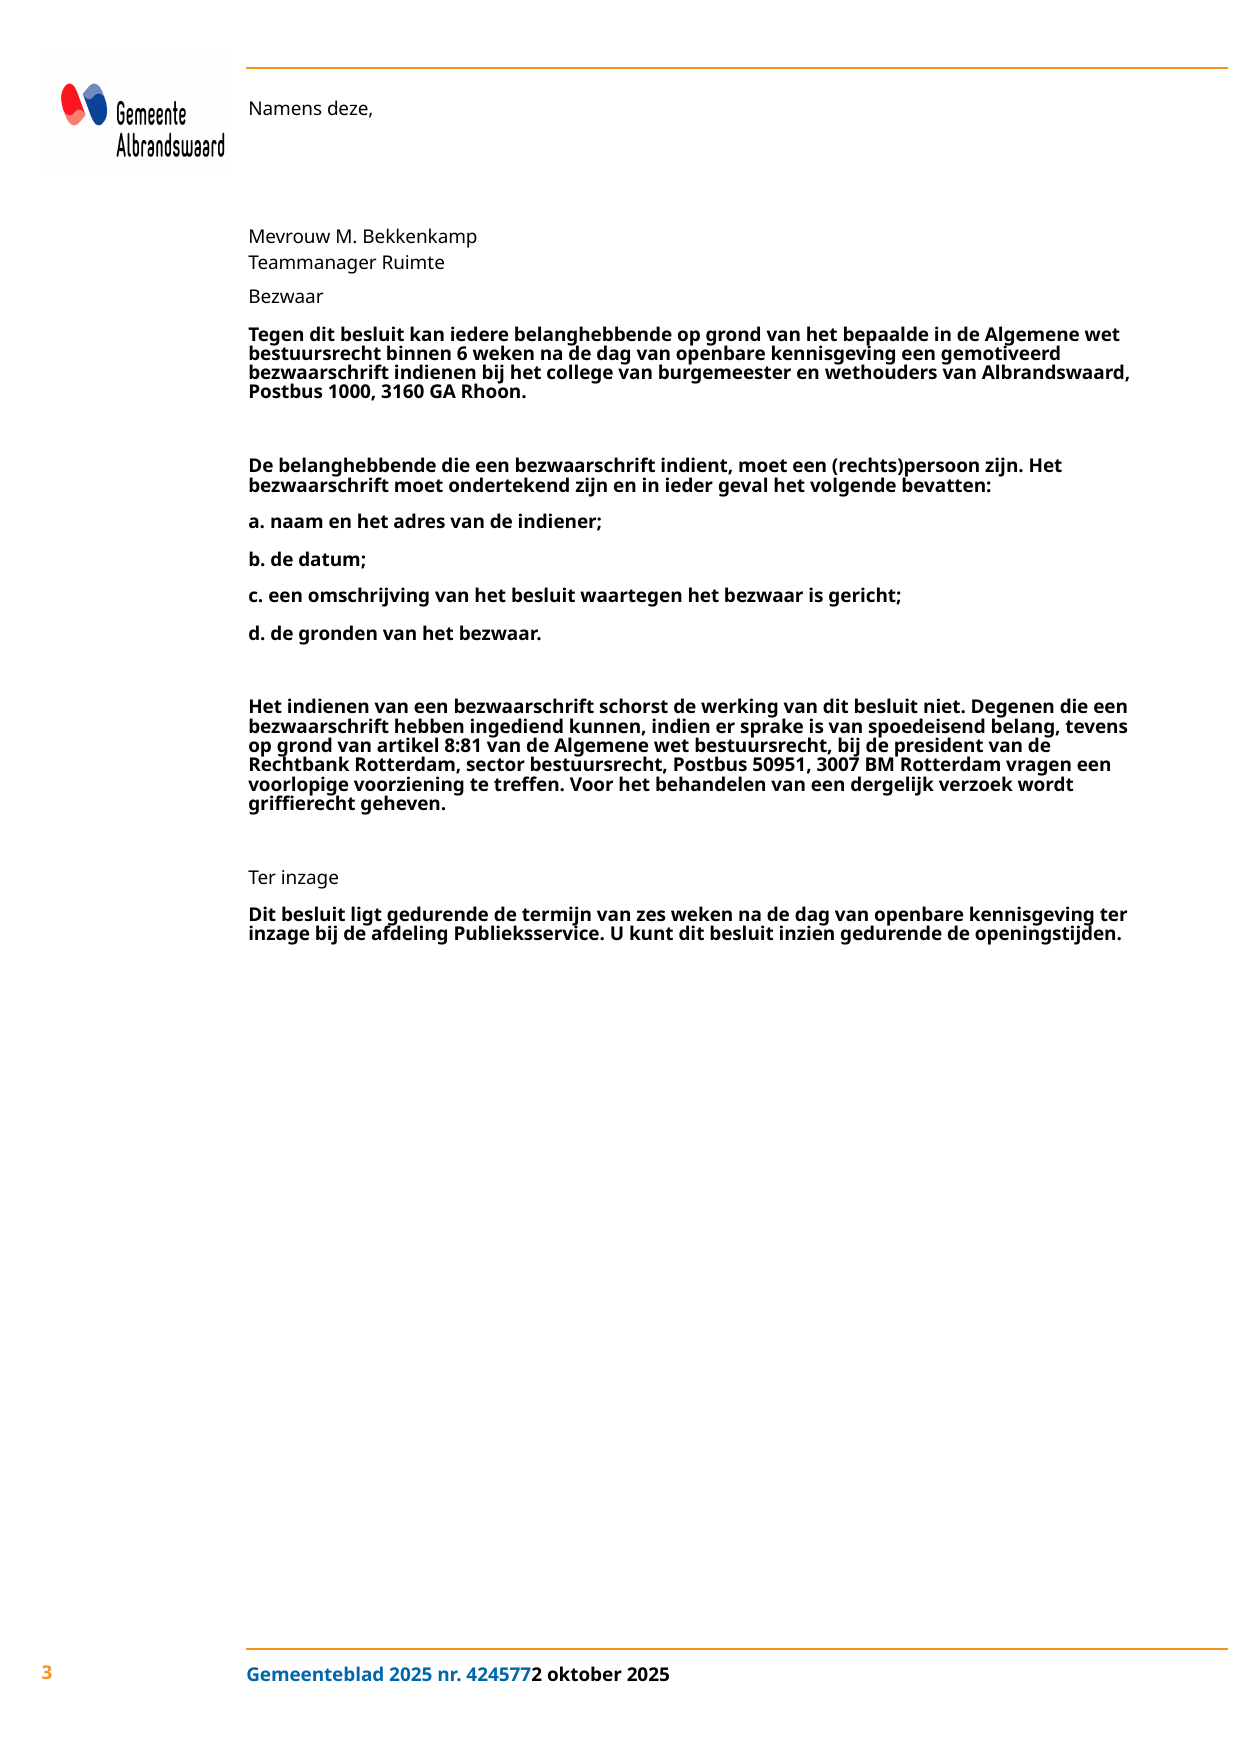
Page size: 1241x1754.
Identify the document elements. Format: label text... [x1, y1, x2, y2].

text a. naam en het adres van de indiener; [248, 513, 1152, 533]
text Namens deze, [248, 95, 1152, 121]
text Dit besluit ligt gedurende de termijn van zes weken na de dag van openbare kennisgeving ter inzage bij de afdeling Publieksservice. U kunt dit besluit inzien gedurende de openingstijden. [248, 906, 1152, 944]
text d. de gronden van het bezwaar. [248, 624, 1152, 644]
text Teammanager Ruimte [248, 249, 1152, 275]
text Het indienen van een bezwaarschrift schorst de werking van dit besluit niet. Degenen die een bezwaarschrift hebben ingediend kunnen, indien er sprake is van spoedeisend belang, tevens op grond van artikel 8:81 van de Algemene wet bestuursrecht, bij de president van de Rechtbank Rotterdam, sector bestuursrecht, Postbus 50951, 3007 BM Rotterdam vragen een voorlopige voorziening te treffen. Voor het behandelen van een dergelijk verzoek wordt griffierecht geheven. [248, 698, 1152, 814]
text Ter inzage [248, 869, 1152, 888]
picture [41, 47, 231, 172]
text De belanghebbende die een bezwaarschrift indient, moet een (rechts)persoon zijn. Het bezwaarschrift moet ondertekend zijn en in ieder geval het volgende bevatten: [248, 457, 1152, 496]
text Mevrouw M. Bekkenkamp [248, 223, 1152, 249]
text Tegen dit besluit kan iedere belanghebbende op grond van het bepaalde in de Algemene wet bestuursrecht binnen 6 weken na de dag van openbare kennisgeving een gemotiveerd bezwaarschrift indienen bij het college van burgemeester en wethouders van Albrandswaard, Postbus 1000, 3160 GA Rhoon. [248, 326, 1152, 403]
text b. de datum; [248, 551, 1152, 570]
text Bezwaar [248, 288, 1152, 308]
text c. een omschrijving van het besluit waartegen het bezwaar is gericht; [248, 587, 1152, 607]
